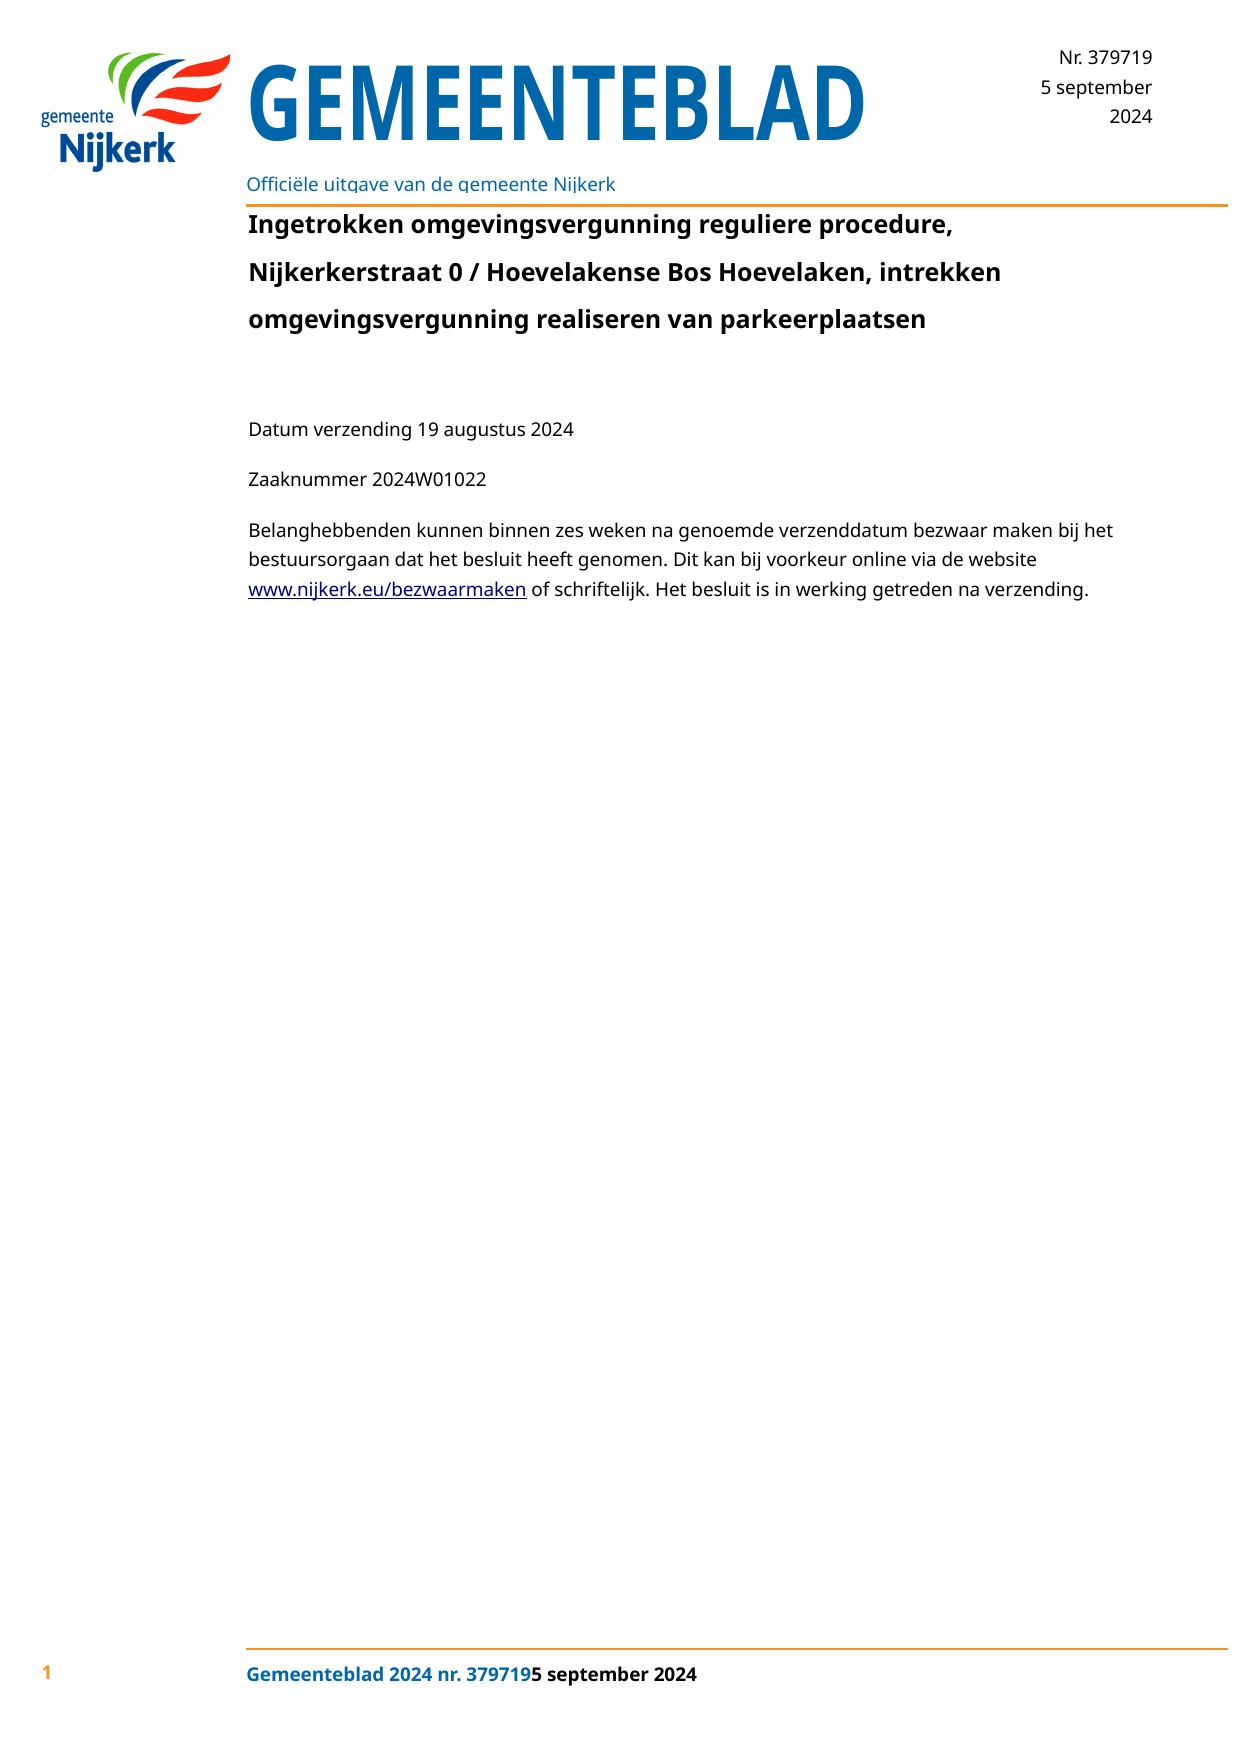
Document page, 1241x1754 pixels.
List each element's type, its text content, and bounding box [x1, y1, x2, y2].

text Ingetrokken omgevingsvergunning reguliere procedure, Nijkerkerstraat 0 / Hoevelakense Bos Hoevelaken, intrekken omgevingsvergunning realiseren van parkeerplaatsen [248, 207, 1152, 336]
text Datum verzending 19 augustus 2024 [248, 416, 1152, 442]
picture [41, 47, 231, 172]
text Zaaknummer 2024W01022 [248, 466, 1152, 492]
text Belanghebbenden kunnen binnen zes weken na genoemde verzenddatum bezwaar maken bij het bestuursorgaan dat het besluit heeft genomen. Dit kan bij voorkeur online via de website www.nijkerk.eu/bezwaarmaken of schriftelijk. Het besluit is in werking getreden na verzending. [248, 517, 1152, 602]
